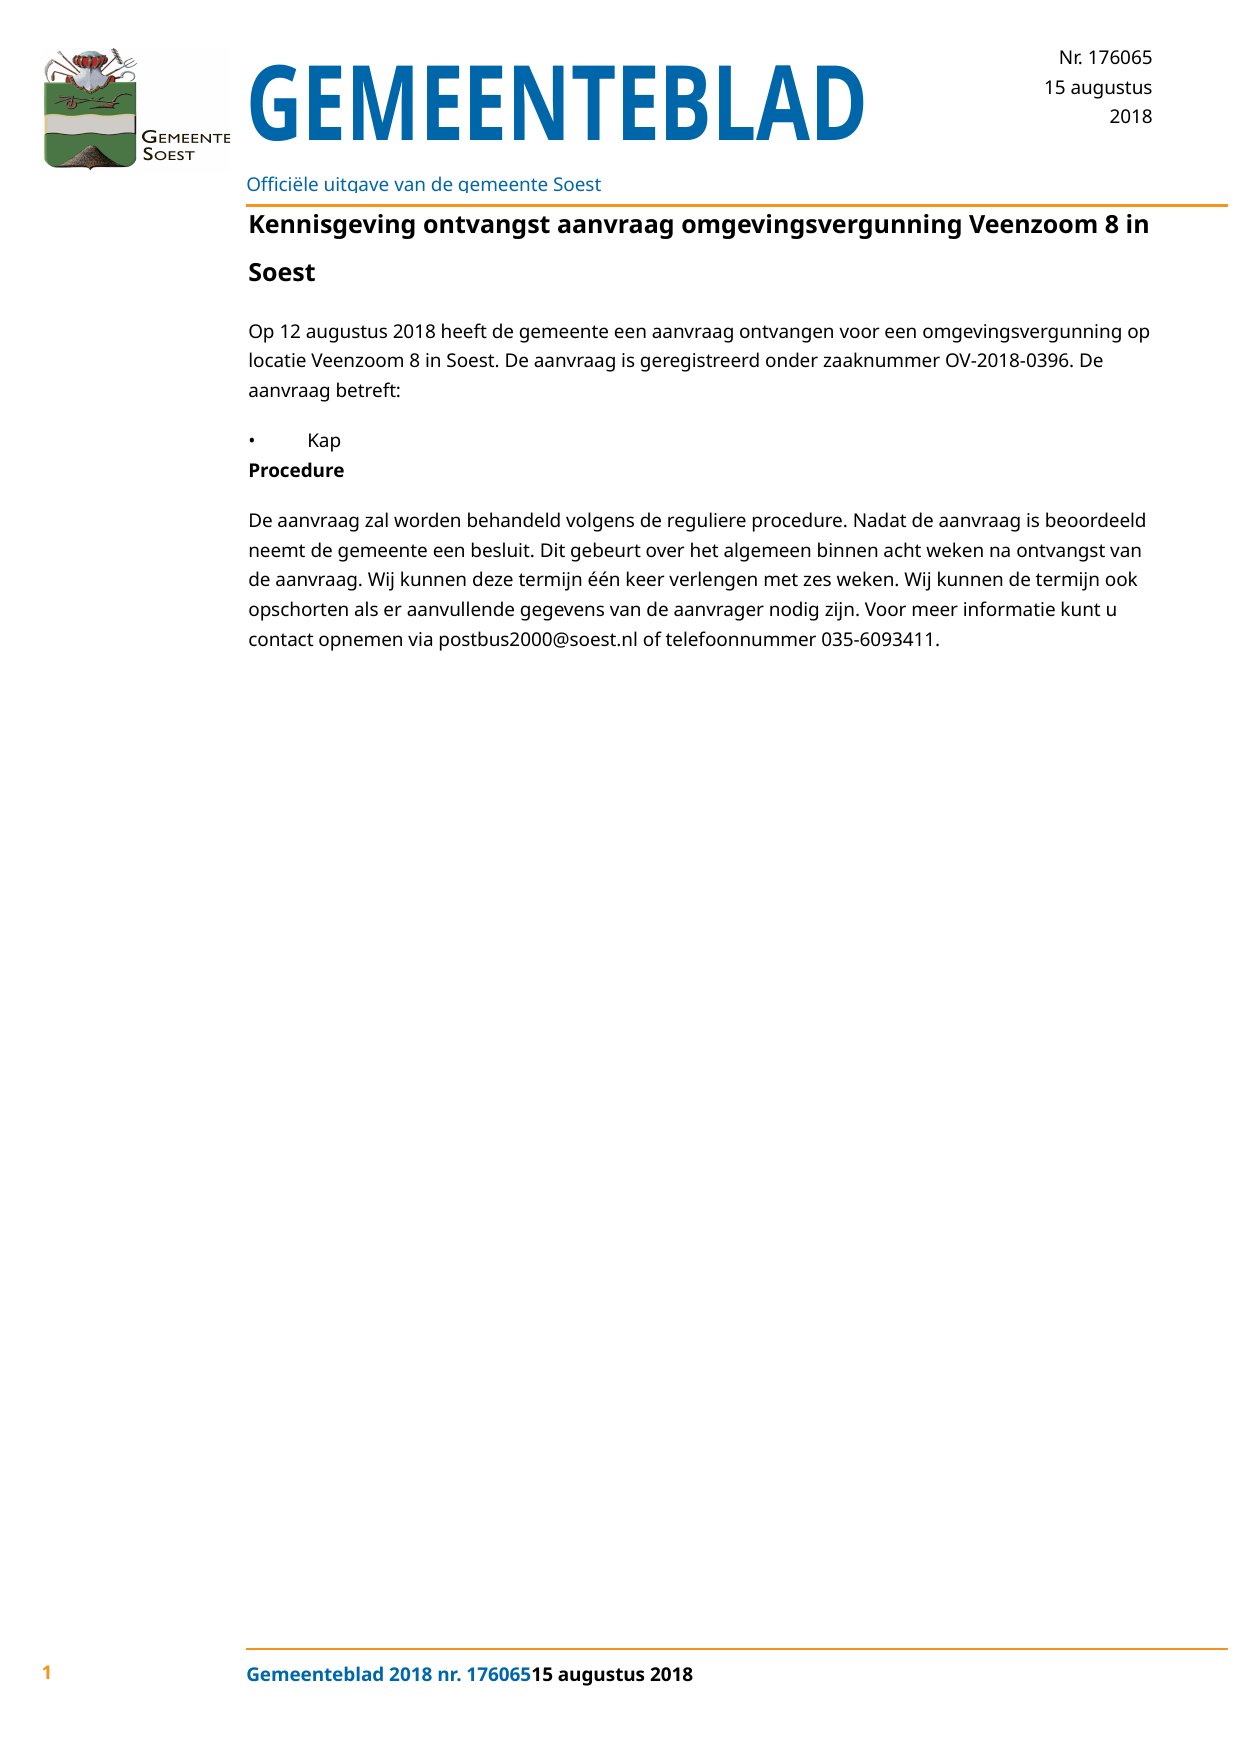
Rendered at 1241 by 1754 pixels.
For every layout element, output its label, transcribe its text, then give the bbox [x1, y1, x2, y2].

picture [41, 47, 231, 172]
text Procedure [248, 457, 1152, 483]
list Kap [248, 427, 1152, 453]
text De aanvraag zal worden behandeld volgens de reguliere procedure. Nadat de aanvraag is beoordeeld neemt de gemeente een besluit. Dit gebeurt over het algemeen binnen acht weken na ontvangst van de aanvraag. Wij kunnen deze termijn één keer verlengen met zes weken. Wij kunnen de termijn ook opschorten als er aanvullende gegevens van de aanvrager nodig zijn. Voor meer informatie kunt u contact opnemen via postbus2000@soest.nl of telefoonnummer 035-6093411. [248, 507, 1152, 652]
text Op 12 augustus 2018 heeft de gemeente een aanvraag ontvangen voor een omgevingsvergunning op locatie Veenzoom 8 in Soest. De aanvraag is geregistreerd onder zaaknummer OV-2018-0396. De aanvraag betreft: [248, 318, 1152, 403]
text Kennisgeving ontvangst aanvraag omgevingsvergunning Veenzoom 8 in Soest [248, 207, 1152, 288]
